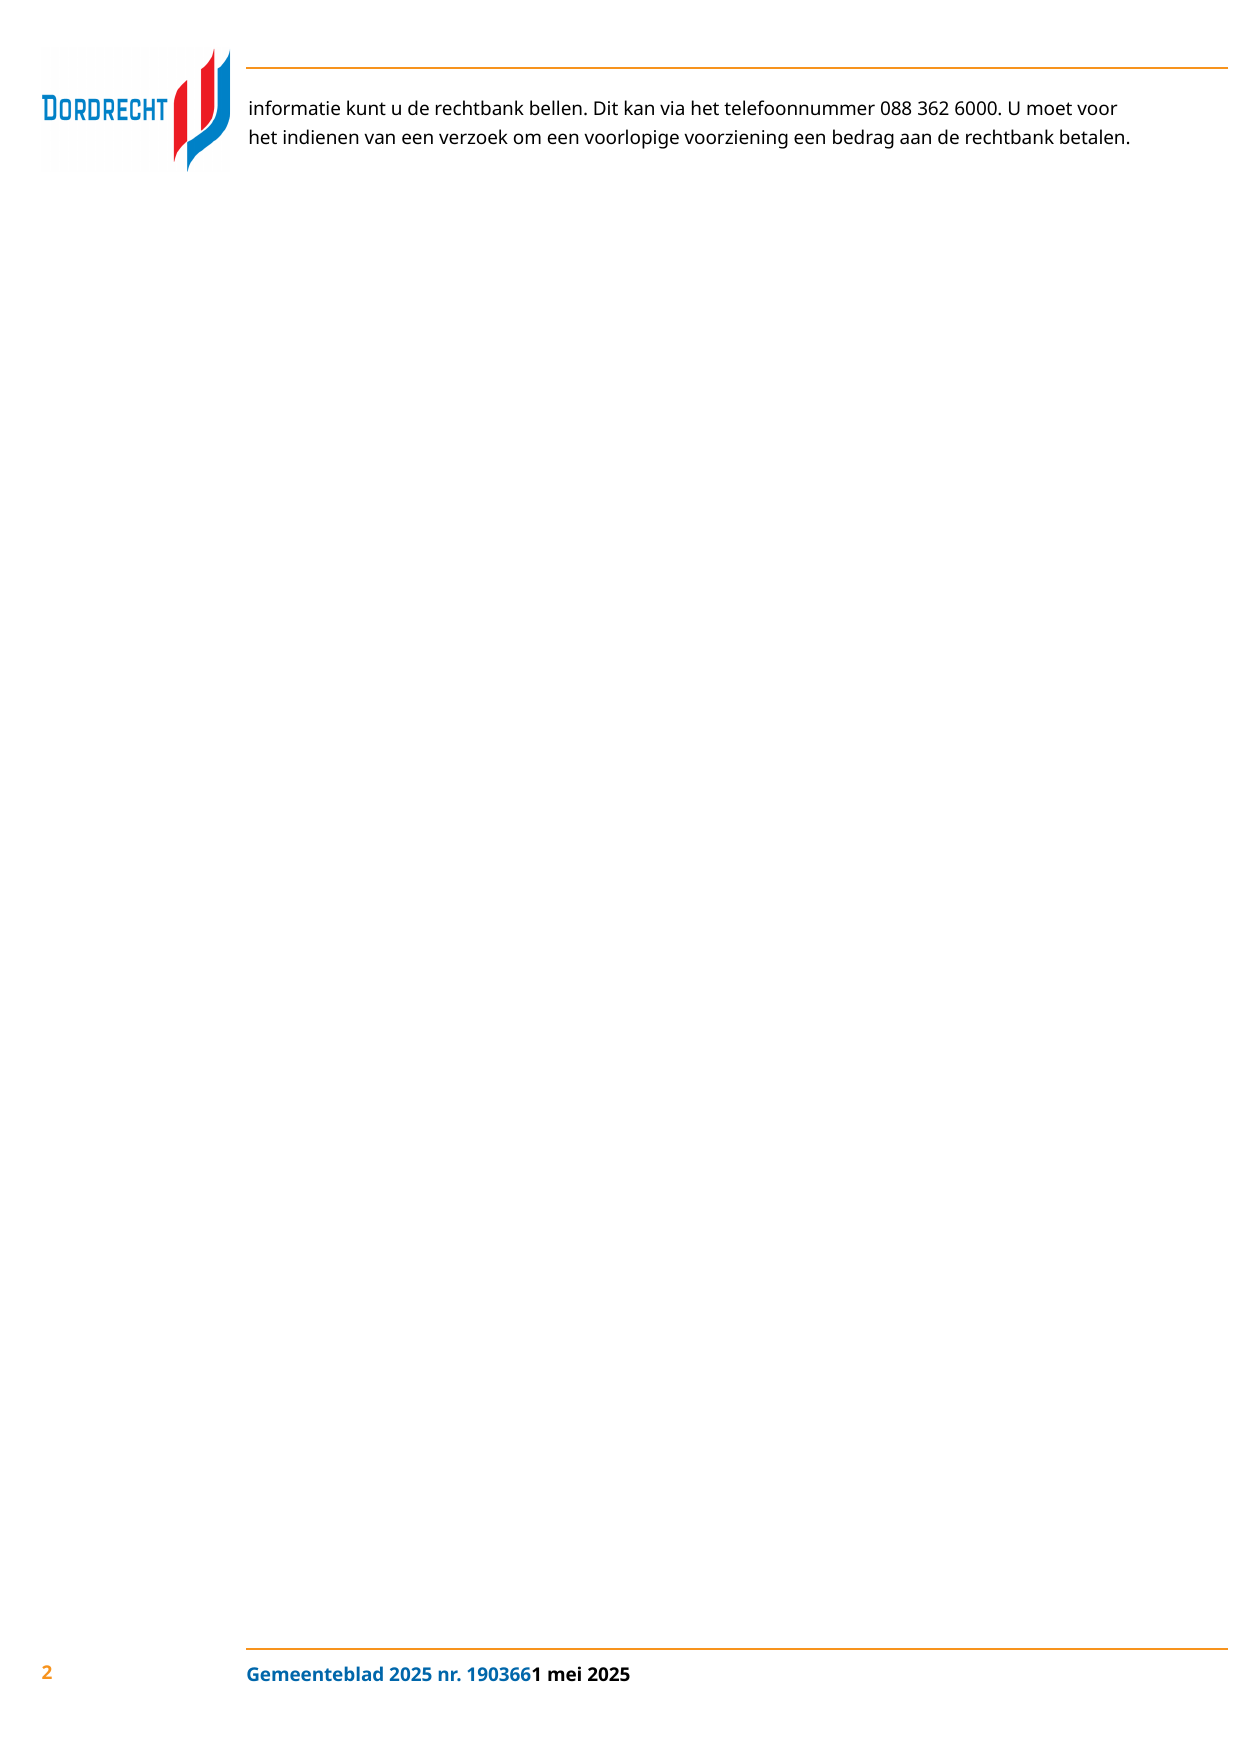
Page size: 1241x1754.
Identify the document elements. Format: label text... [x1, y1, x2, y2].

picture [41, 47, 231, 172]
text informatie kunt u de rechtbank bellen. Dit kan via het telefoonnummer 088 362 6000. U moet voor het indienen van een verzoek om een voorlopige voorziening een bedrag aan de rechtbank betalen. [248, 95, 1152, 150]
